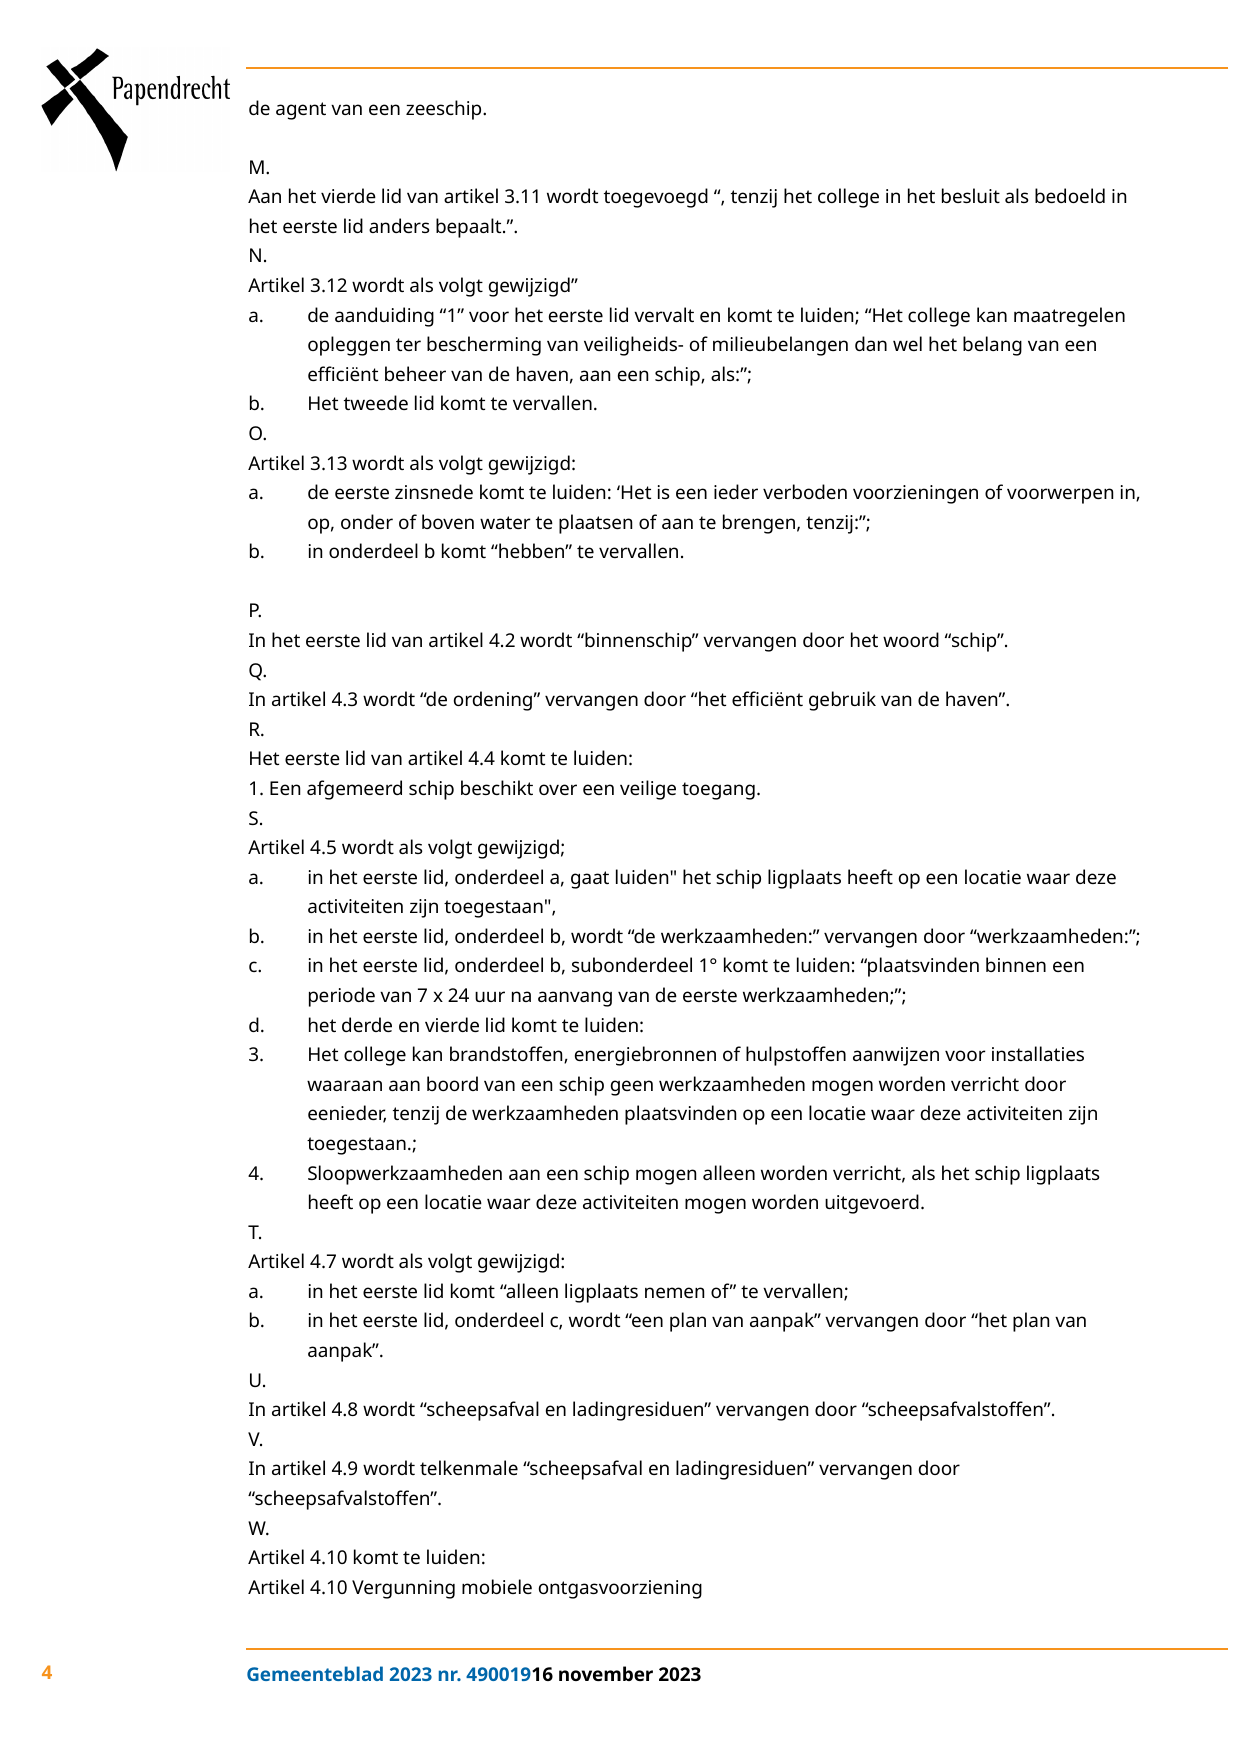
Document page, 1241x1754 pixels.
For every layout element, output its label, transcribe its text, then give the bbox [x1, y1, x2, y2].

text Artikel 4.10 Vergunning mobiele ontgasvoorziening [248, 1574, 1152, 1600]
list in het eerste lid, onderdeel b, subonderdeel 1° komt te luiden: “plaatsvinden binnen een periode van 7 x 24 uur na aanvang van de eerste werkzaamheden;”; [248, 953, 1152, 1008]
text S. [248, 805, 1152, 831]
text Artikel 4.10 komt te luiden: [248, 1544, 1152, 1570]
text Aan het vierde lid van artikel 3.11 wordt toegevoegd “, tenzij het college in het besluit als bedoeld in het eerste lid anders bepaalt.”. [248, 183, 1152, 239]
list de eerste zinsnede komt te luiden: ‘Het is een ieder verboden voorzieningen of voorwerpen in, op, onder of boven water te plaatsen of aan te brengen, tenzij:”; [248, 479, 1152, 535]
text Artikel 4.7 wordt als volgt gewijzigd: [248, 1248, 1152, 1274]
text In artikel 4.9 wordt telkenmale “scheepsafval en ladingresiduen” vervangen door “scheepsafvalstoffen”. [248, 1456, 1152, 1511]
text In artikel 4.3 wordt “de ordening” vervangen door “het efficiënt gebruik van de haven”. [248, 686, 1152, 712]
list in onderdeel b komt “hebben” te vervallen. [248, 538, 1152, 564]
list in het eerste lid, onderdeel a, gaat luiden" het schip ligplaats heeft op een locatie waar deze activiteiten zijn toegestaan", [248, 864, 1152, 919]
text Artikel 4.5 wordt als volgt gewijzigd; [248, 834, 1152, 860]
text T. [248, 1219, 1152, 1245]
text N. [248, 243, 1152, 268]
list in het eerste lid, onderdeel c, wordt “een plan van aanpak” vervangen door “het plan van aanpak”. [248, 1308, 1152, 1363]
text V. [248, 1426, 1152, 1452]
text Q. [248, 657, 1152, 683]
text P. [248, 598, 1152, 623]
list het derde en vierde lid komt te luiden: [248, 1012, 1152, 1038]
list in het eerste lid komt “alleen ligplaats nemen of” te vervallen; [248, 1278, 1152, 1304]
text 1. Een afgemeerd schip beschikt over een veilige toegang. [248, 775, 1152, 801]
list in het eerste lid, onderdeel b, wordt “de werkzaamheden:” vervangen door “werkzaamheden:”; [248, 923, 1152, 949]
text O. [248, 420, 1152, 446]
picture [41, 47, 231, 172]
list de aanduiding “1” voor het eerste lid vervalt en komt te luiden; “Het college kan maatregelen opleggen ter bescherming van veiligheids- of milieubelangen dan wel het belang van een efficiënt beheer van de haven, aan een schip, als:”; [248, 302, 1152, 387]
text R. [248, 716, 1152, 742]
text Het eerste lid van artikel 4.4 komt te luiden: [248, 746, 1152, 771]
text U. [248, 1367, 1152, 1393]
text W. [248, 1515, 1152, 1541]
text Artikel 3.13 wordt als volgt gewijzigd: [248, 450, 1152, 476]
list Het college kan brandstoffen, energiebronnen of hulpstoffen aanwijzen voor installaties waaraan aan boord van een schip geen werkzaamheden mogen worden verricht door eenieder, tenzij de werkzaamheden plaatsvinden op een locatie waar deze activiteiten zijn toegestaan.; [248, 1041, 1152, 1156]
text In artikel 4.8 wordt “scheepsafval en ladingresiduen” vervangen door “scheepsafvalstoffen”. [248, 1396, 1152, 1422]
text Artikel 3.12 wordt als volgt gewijzigd” [248, 272, 1152, 298]
list Het tweede lid komt te vervallen. [248, 391, 1152, 416]
list Sloopwerkzaamheden aan een schip mogen alleen worden verricht, als het schip ligplaats heeft op een locatie waar deze activiteiten mogen worden uitgevoerd. [248, 1160, 1152, 1215]
text In het eerste lid van artikel 4.2 wordt “binnenschip” vervangen door het woord “schip”. [248, 627, 1152, 653]
text M. [248, 154, 1152, 180]
text de agent van een zeeschip. [248, 95, 1152, 121]
